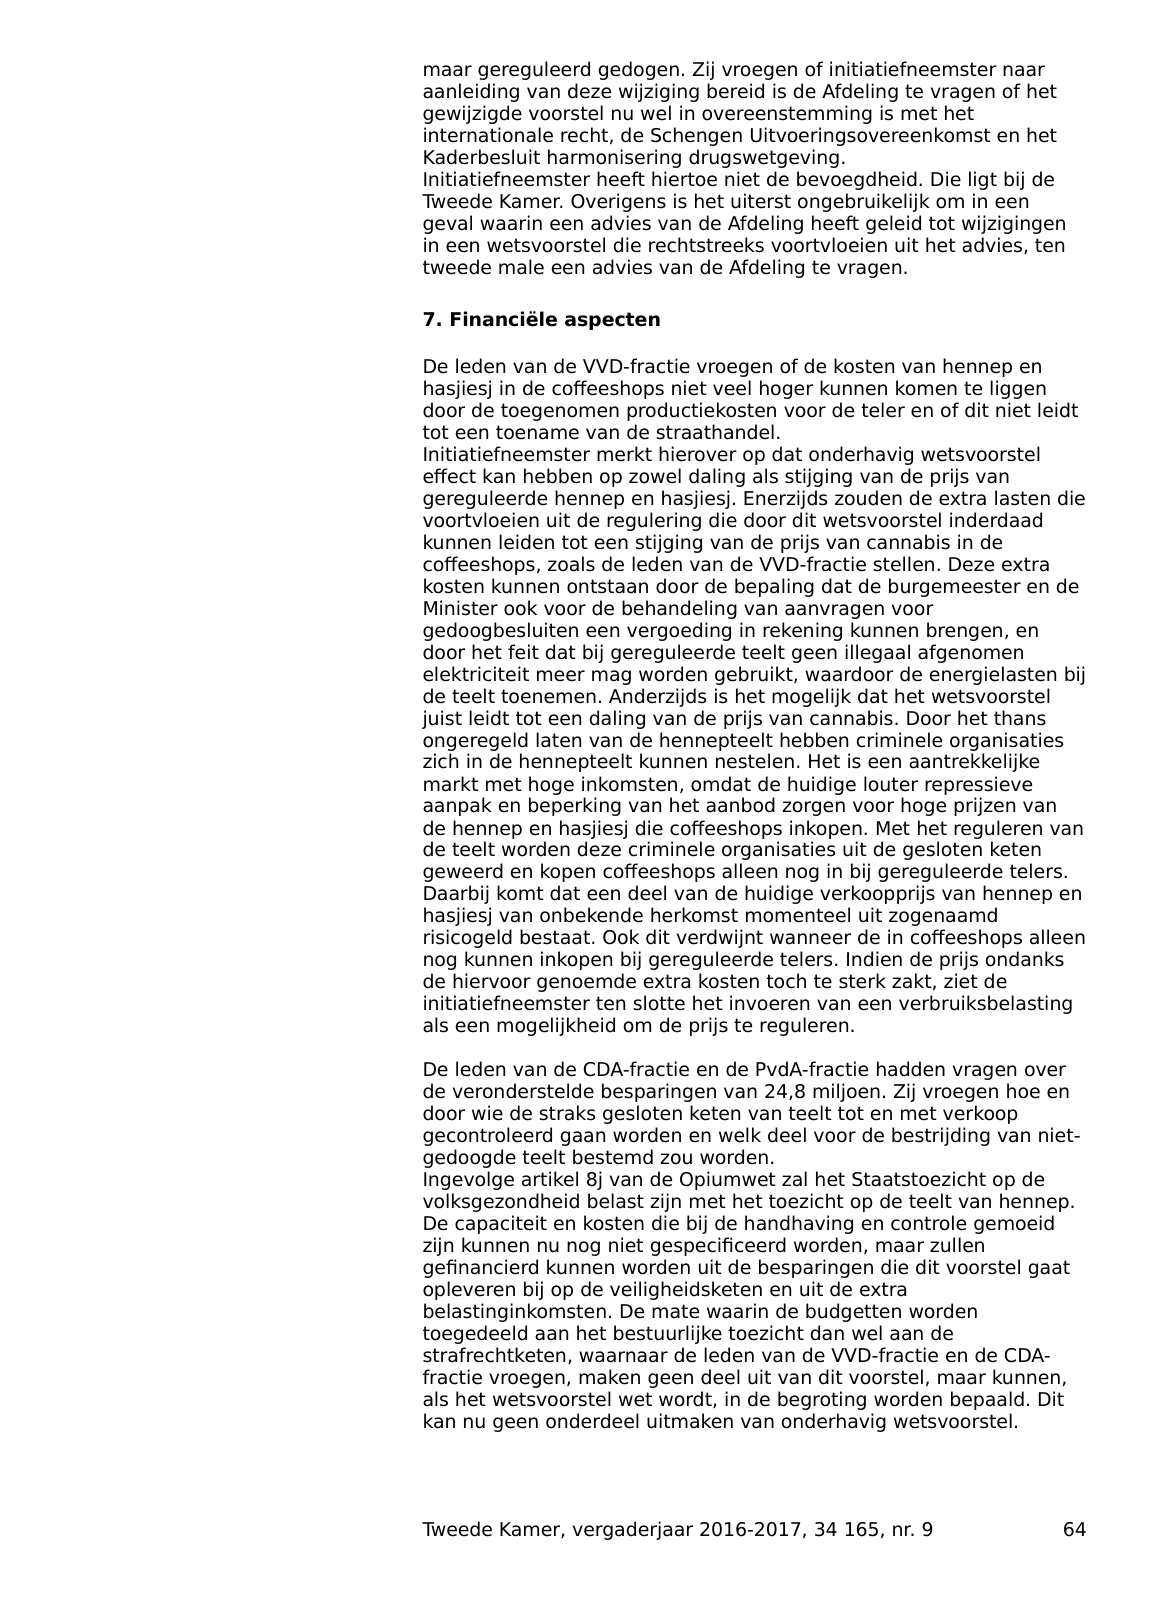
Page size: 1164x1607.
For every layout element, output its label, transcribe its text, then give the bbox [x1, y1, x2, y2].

text De leden van de VVD-fractie vroegen of de kosten van hennep en hasjiesj in de coffeeshops niet veel hoger kunnen komen te liggen door de toegenomen productiekosten voor de teler en of dit niet leidt tot een toename van de straathandel. [422, 356, 1087, 444]
text Initiatiefneemster heeft hiertoe niet de bevoegdheid. Die ligt bij de Tweede Kamer. Overigens is het uiterst ongebruikelijk om in een geval waarin een advies van de Afdeling heeft geleid tot wijzigingen in een wetsvoorstel die rechtstreeks voortvloeien uit het advies, ten tweede male een advies van de Afdeling te vragen. [422, 169, 1087, 279]
text maar gereguleerd gedogen. Zij vroegen of initiatiefneemster naar aanleiding van deze wijziging bereid is de Afdeling te vragen of het gewijzigde voorstel nu wel in overeenstemming is met het internationale recht, de Schengen Uitvoeringsovereenkomst en het Kaderbesluit harmonisering drugswetgeving. [422, 59, 1087, 169]
subtitle 7. Financiële aspecten [422, 309, 1087, 331]
text Initiatiefneemster merkt hierover op dat onderhavig wetsvoorstel effect kan hebben op zowel daling als stijging van de prijs van gereguleerde hennep en hasjiesj. Enerzijds zouden de extra lasten die voortvloeien uit de regulering die door dit wetsvoorstel inderdaad kunnen leiden tot een stijging van de prijs van cannabis in de coffeeshops, zoals de leden van de VVD-fractie stellen. Deze extra kosten kunnen ontstaan door de bepaling dat de burgemeester en de Minister ook voor de behandeling van aanvragen voor gedoogbesluiten een vergoeding in rekening kunnen brengen, en door het feit dat bij gereguleerde teelt geen illegaal afgenomen elektriciteit meer mag worden gebruikt, waardoor de energielasten bij de teelt toenemen. Anderzijds is het mogelijk dat het wetsvoorstel juist leidt tot een daling van de prijs van cannabis. Door het thans ongeregeld laten van de hennepteelt hebben criminele organisaties zich in de hennepteelt kunnen nestelen. Het is een aantrekkelijke markt met hoge inkomsten, omdat de huidige louter repressieve aanpak en beperking van het aanbod zorgen voor hoge prijzen van de hennep en hasjiesj die coffeeshops inkopen. Met het reguleren van de teelt worden deze criminele organisaties uit de gesloten keten geweerd en kopen coffeeshops alleen nog in bij gereguleerde telers. Daarbij komt dat een deel van de huidige verkoopprijs van hennep en hasjiesj van onbekende herkomst momenteel uit zogenaamd risicogeld bestaat. Ook dit verdwijnt wanneer de in coffeeshops alleen nog kunnen inkopen bij gereguleerde telers. Indien de prijs ondanks de hiervoor genoemde extra kosten toch te sterk zakt, ziet de initiatiefneemster ten slotte het invoeren van een verbruiksbelasting als een mogelijkheid om de prijs te reguleren. [422, 444, 1087, 1037]
text De leden van de CDA-fractie en de PvdA-fractie hadden vragen over de veronderstelde besparingen van 24,8 miljoen. Zij vroegen hoe en door wie de straks gesloten keten van teelt tot en met verkoop gecontroleerd gaan worden en welk deel voor de bestrijding van niet-gedoogde teelt bestemd zou worden. [422, 1059, 1087, 1169]
text Ingevolge artikel 8j van de Opiumwet zal het Staatstoezicht op de volksgezondheid belast zijn met het toezicht op de teelt van hennep. De capaciteit en kosten die bij de handhaving en controle gemoeid zijn kunnen nu nog niet gespecificeerd worden, maar zullen gefinancierd kunnen worden uit de besparingen die dit voorstel gaat opleveren bij op de veiligheidsketen en uit de extra belastinginkomsten. De mate waarin de budgetten worden toegedeeld aan het bestuurlijke toezicht dan wel aan de strafrechtketen, waarnaar de leden van de VVD-fractie en de CDA-fractie vroegen, maken geen deel uit van dit voorstel, maar kunnen, als het wetsvoorstel wet wordt, in de begroting worden bepaald. Dit kan nu geen onderdeel uitmaken van onderhavig wetsvoorstel. [422, 1169, 1087, 1433]
